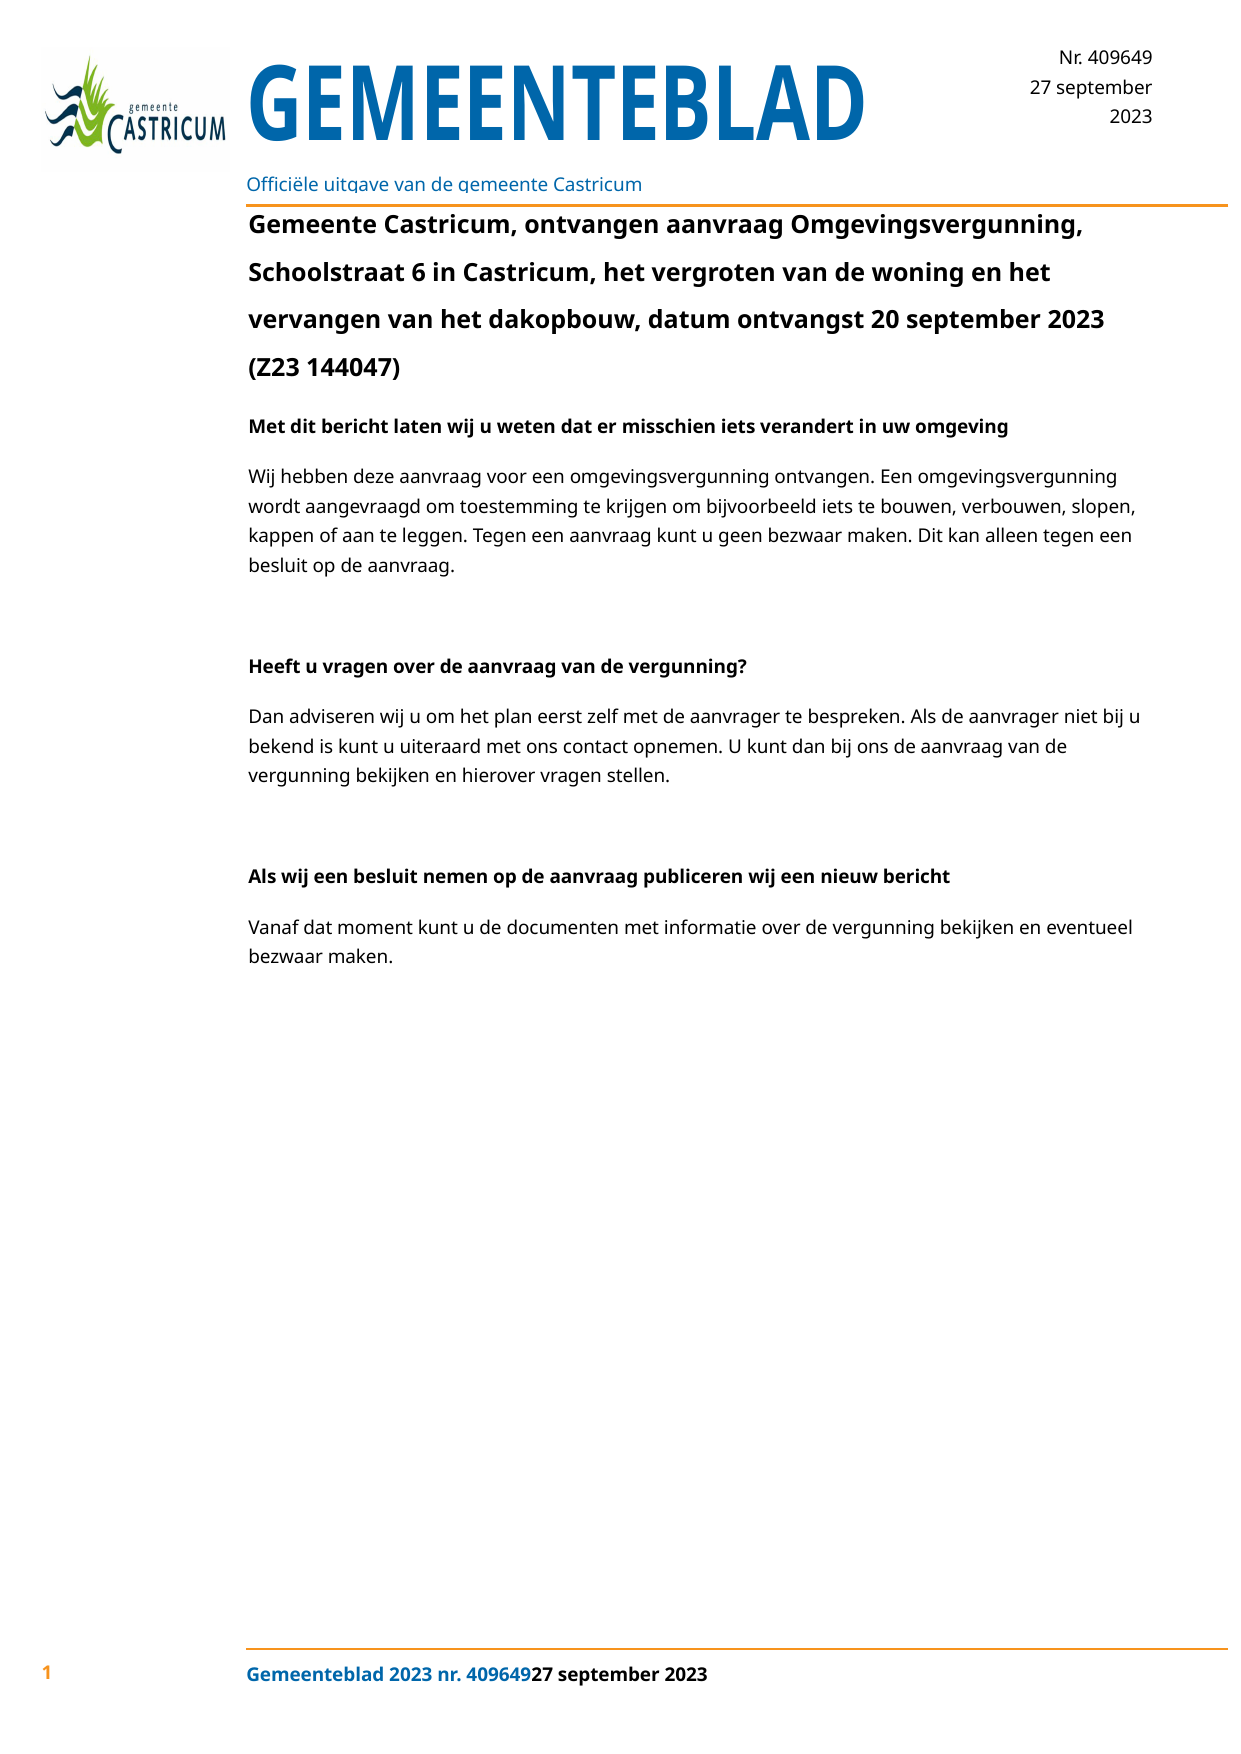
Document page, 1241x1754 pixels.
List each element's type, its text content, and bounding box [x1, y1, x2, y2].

text Vanaf dat moment kunt u de documenten met informatie over de vergunning bekijken en eventueel bezwaar maken. [248, 914, 1152, 969]
text Gemeente Castricum, ontvangen aanvraag Omgevingsvergunning, Schoolstraat 6 in Castricum, het vergroten van de woning en het vervangen van het dakopbouw, datum ontvangst 20 september 2023 (Z23 144047) [248, 207, 1152, 384]
text Dan adviseren wij u om het plan eerst zelf met de aanvrager te bespreken. Als de aanvrager niet bij u bekend is kunt u uiteraard met ons contact opnemen. U kunt dan bij ons de aanvraag van de vergunning bekijken en hierover vragen stellen. [248, 703, 1152, 788]
text Als wij een besluit nemen op de aanvraag publiceren wij een nieuw bericht [248, 863, 1152, 889]
text Met dit bericht laten wij u weten dat er misschien iets verandert in uw omgeving [248, 413, 1152, 439]
text Heeft u vragen over de aanvraag van de vergunning? [248, 653, 1152, 679]
picture [41, 47, 231, 172]
text Wij hebben deze aanvraag voor een omgevingsvergunning ontvangen. Een omgevingsvergunning wordt aangevraagd om toestemming te krijgen om bijvoorbeeld iets te bouwen, verbouwen, slopen, kappen of aan te leggen. Tegen een aanvraag kunt u geen bezwaar maken. Dit kan alleen tegen een besluit op de aanvraag. [248, 463, 1152, 578]
